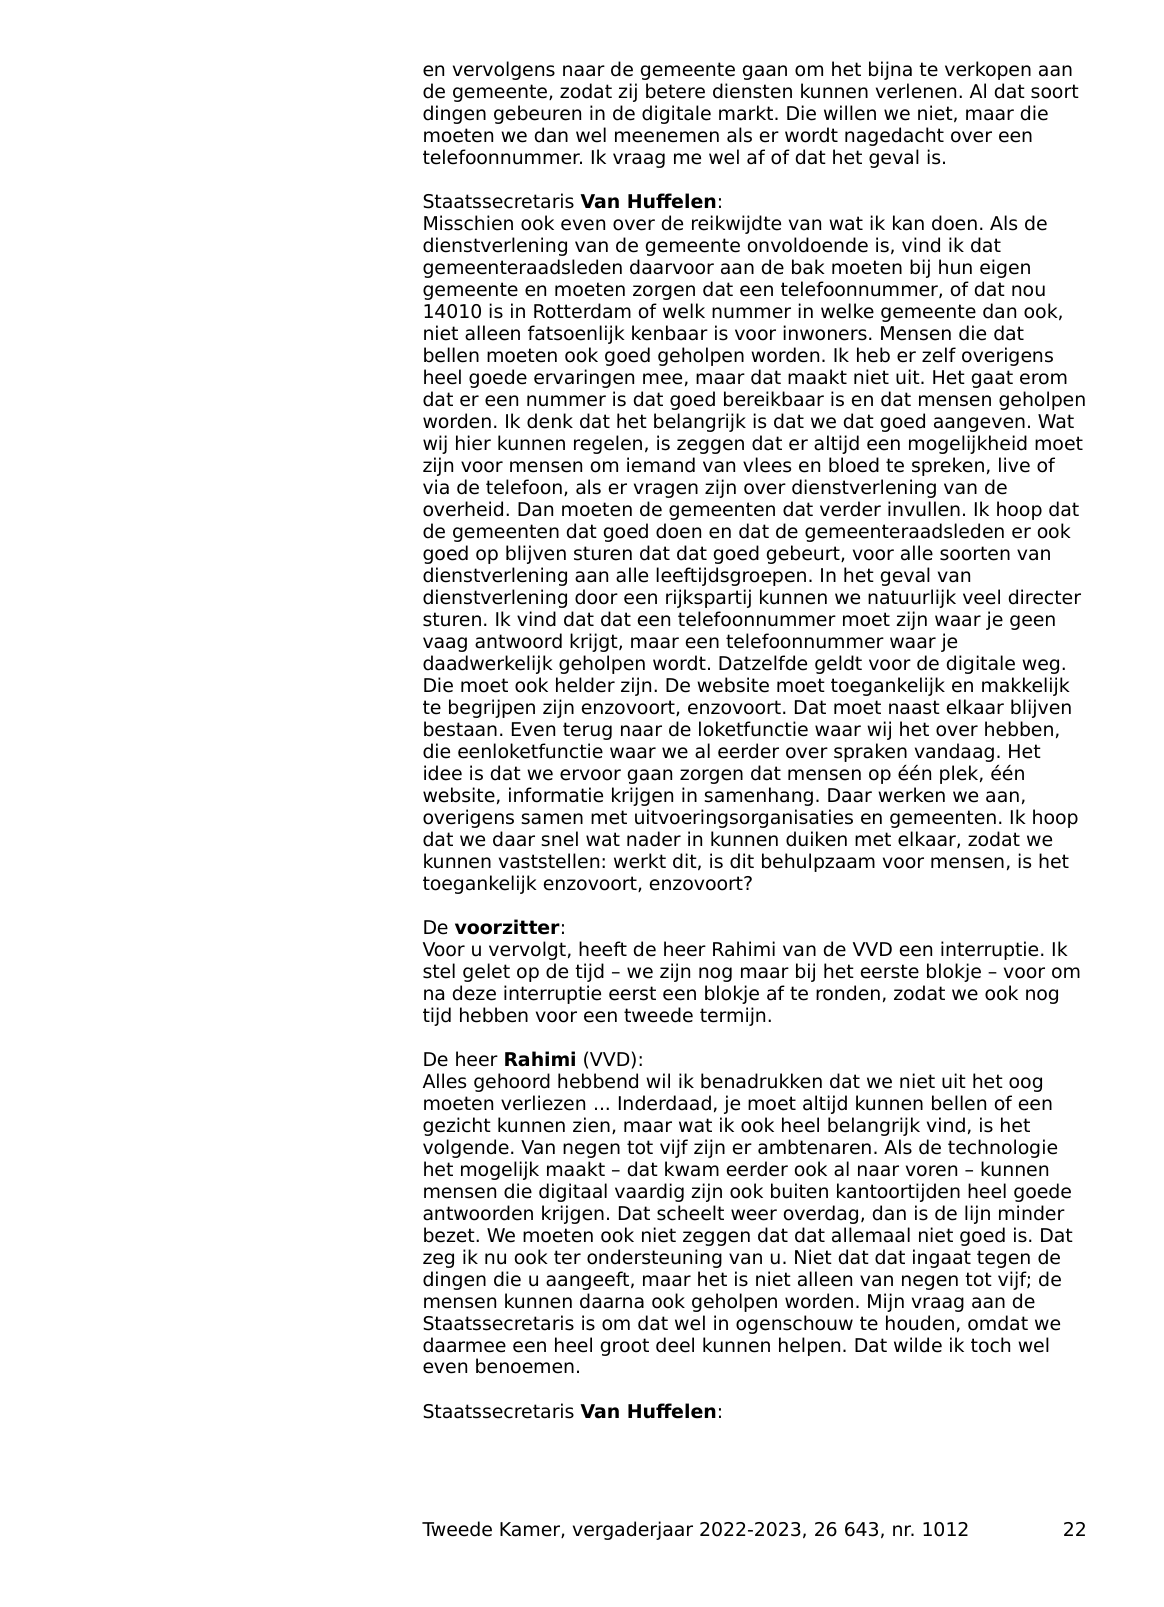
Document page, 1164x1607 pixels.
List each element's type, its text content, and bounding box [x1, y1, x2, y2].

text Staatssecretaris Van Huffelen: [422, 1401, 1087, 1423]
text Misschien ook even over de reikwijdte van wat ik kan doen. Als de dienstverlening van de gemeente onvoldoende is, vind ik dat gemeenteraadsleden daarvoor aan de bak moeten bij hun eigen gemeente en moeten zorgen dat een telefoonnummer, of dat nou 14010 is in Rotterdam of welk nummer in welke gemeente dan ook, niet alleen fatsoenlijk kenbaar is voor inwoners. Mensen die dat bellen moeten ook goed geholpen worden. Ik heb er zelf overigens heel goede ervaringen mee, maar dat maakt niet uit. Het gaat erom dat er een nummer is dat goed bereikbaar is en dat mensen geholpen worden. Ik denk dat het belangrijk is dat we dat goed aangeven. Wat wij hier kunnen regelen, is zeggen dat er altijd een mogelijkheid moet zijn voor mensen om iemand van vlees en bloed te spreken, live of via de telefoon, als er vragen zijn over dienstverlening van de overheid. Dan moeten de gemeenten dat verder invullen. Ik hoop dat de gemeenten dat goed doen en dat de gemeenteraadsleden er ook goed op blijven sturen dat dat goed gebeurt, voor alle soorten van dienstverlening aan alle leeftijdsgroepen. In het geval van dienstverlening door een rijkspartij kunnen we natuurlijk veel directer sturen. Ik vind dat dat een telefoonnummer moet zijn waar je geen vaag antwoord krijgt, maar een telefoonnummer waar je daadwerkelijk geholpen wordt. Datzelfde geldt voor de digitale weg. Die moet ook helder zijn. De website moet toegankelijk en makkelijk te begrijpen zijn enzovoort, enzovoort. Dat moet naast elkaar blijven bestaan. Even terug naar de loketfunctie waar wij het over hebben, die eenloketfunctie waar we al eerder over spraken vandaag. Het idee is dat we ervoor gaan zorgen dat mensen op één plek, één website, informatie krijgen in samenhang. Daar werken we aan, overigens samen met uitvoeringsorganisaties en gemeenten. Ik hoop dat we daar snel wat nader in kunnen duiken met elkaar, zodat we kunnen vaststellen: werkt dit, is dit behulpzaam voor mensen, is het toegankelijk enzovoort, enzovoort? [422, 213, 1087, 894]
text Voor u vervolgt, heeft de heer Rahimi van de VVD een interruptie. Ik stel gelet op de tijd – we zijn nog maar bij het eerste blokje – voor om na deze interruptie eerst een blokje af te ronden, zodat we ook nog tijd hebben voor een tweede termijn. [422, 939, 1087, 1027]
text en vervolgens naar de gemeente gaan om het bijna te verkopen aan de gemeente, zodat zij betere diensten kunnen verlenen. Al dat soort dingen gebeuren in de digitale markt. Die willen we niet, maar die moeten we dan wel meenemen als er wordt nagedacht over een telefoonnummer. Ik vraag me wel af of dat het geval is. [422, 59, 1087, 169]
text De heer Rahimi (VVD): [422, 1049, 1087, 1071]
text Alles gehoord hebbend wil ik benadrukken dat we niet uit het oog moeten verliezen ... Inderdaad, je moet altijd kunnen bellen of een gezicht kunnen zien, maar wat ik ook heel belangrijk vind, is het volgende. Van negen tot vijf zijn er ambtenaren. Als de technologie het mogelijk maakt – dat kwam eerder ook al naar voren – kunnen mensen die digitaal vaardig zijn ook buiten kantoortijden heel goede antwoorden krijgen. Dat scheelt weer overdag, dan is de lijn minder bezet. We moeten ook niet zeggen dat dat allemaal niet goed is. Dat zeg ik nu ook ter ondersteuning van u. Niet dat dat ingaat tegen de dingen die u aangeeft, maar het is niet alleen van negen tot vijf; de mensen kunnen daarna ook geholpen worden. Mijn vraag aan de Staatssecretaris is om dat wel in ogenschouw te houden, omdat we daarmee een heel groot deel kunnen helpen. Dat wilde ik toch wel even benoemen. [422, 1071, 1087, 1378]
text Staatssecretaris Van Huffelen: [422, 191, 1087, 213]
text De voorzitter: [422, 917, 1087, 939]
